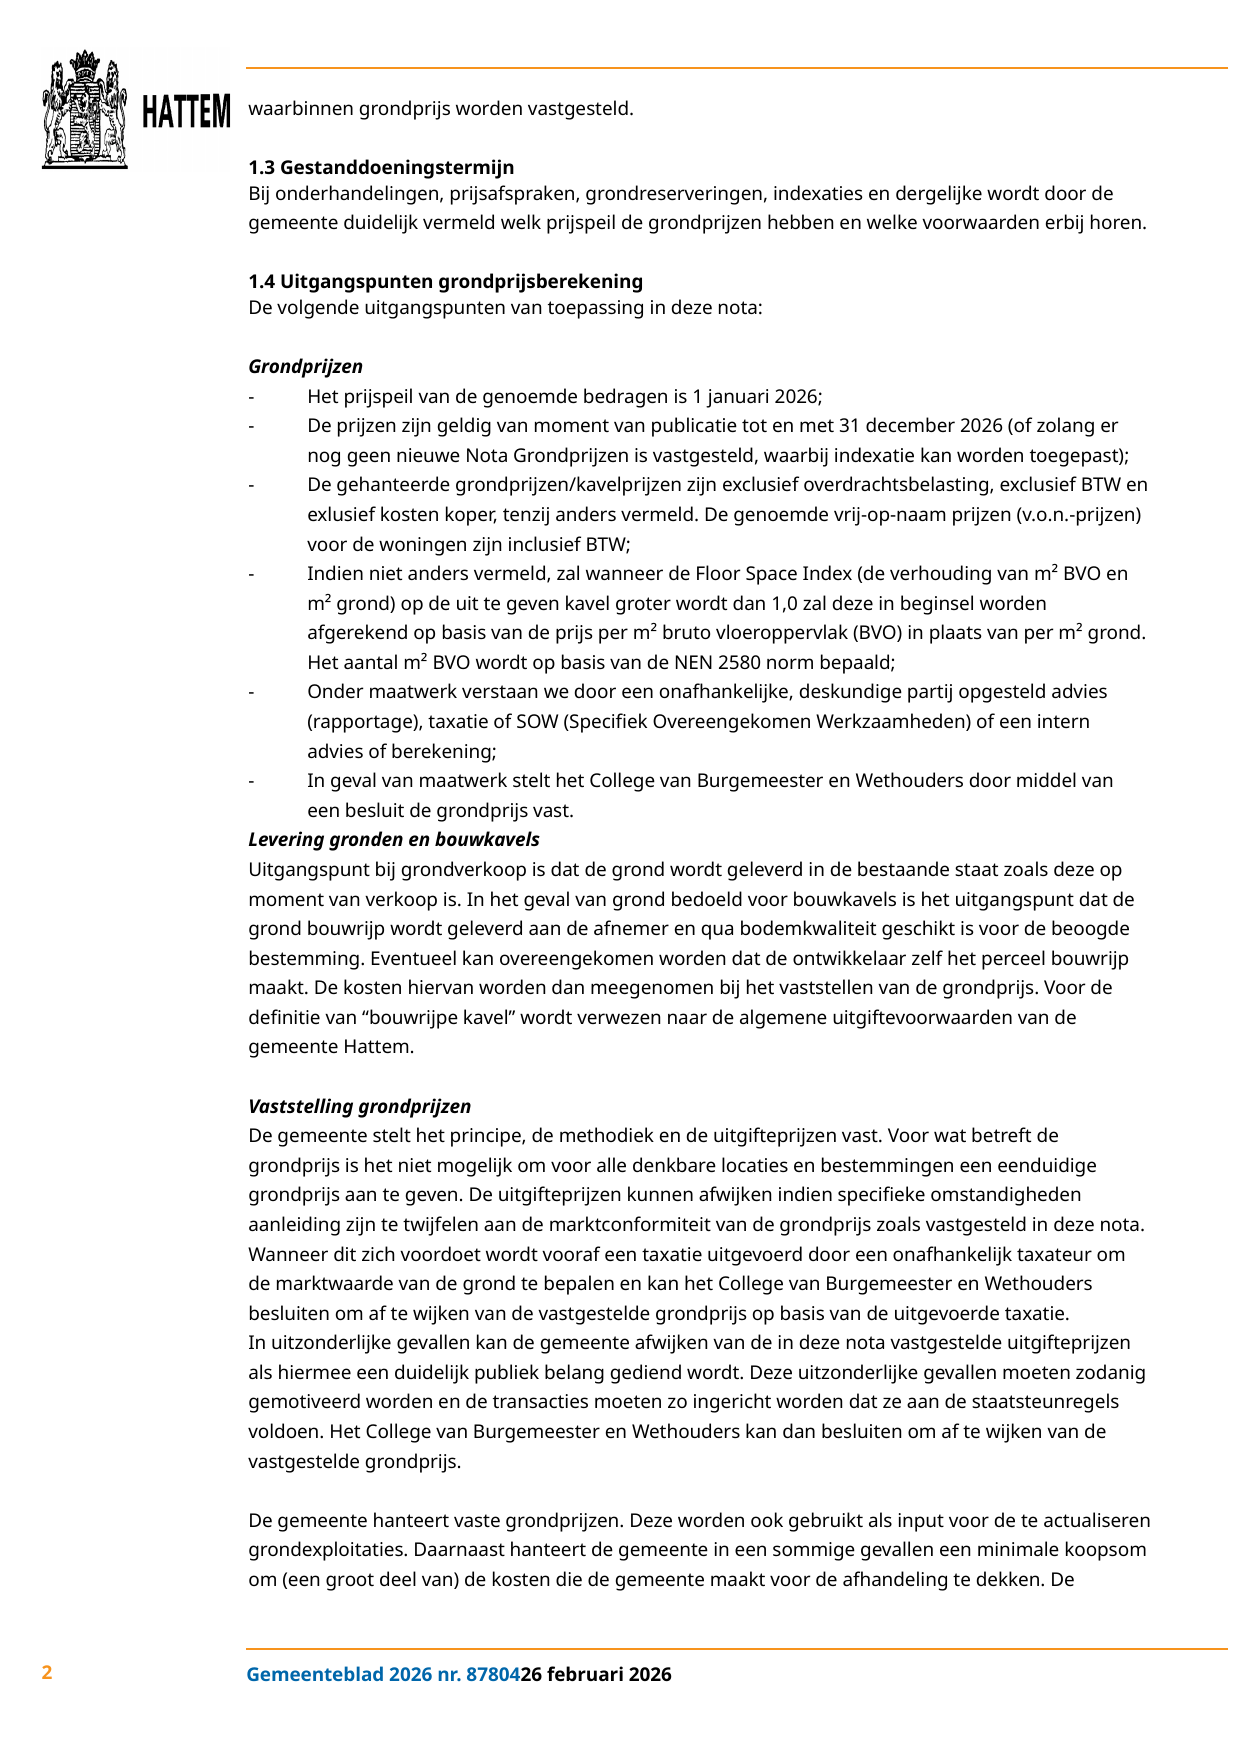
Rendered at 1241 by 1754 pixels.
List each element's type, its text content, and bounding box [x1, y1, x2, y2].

text 1.3 Gestanddoeningstermijn [248, 154, 1152, 180]
text Bij onderhandelingen, prijsafspraken, grondreserveringen, indexaties en dergelijke wordt door de gemeente duidelijk vermeld welk prijspeil de grondprijzen hebben en welke voorwaarden erbij horen. [248, 180, 1152, 235]
text De volgende uitgangspunten van toepassing in deze nota: [248, 294, 1152, 320]
picture [41, 47, 231, 172]
text waarbinnen grondprijs worden vastgesteld. [248, 95, 1152, 121]
list Indien niet anders vermeld, zal wanneer de Floor Space Index (de verhouding van m² BVO en m² grond) op de uit te geven kavel groter wordt dan 1,0 zal deze in beginsel worden afgerekend op basis van de prijs per m² bruto vloeroppervlak (BVO) in plaats van per m² grond. Het aantal m² BVO wordt op basis van de NEN 2580 norm bepaald; [248, 560, 1152, 675]
text 1.4 Uitgangspunten grondprijsberekening [248, 268, 1152, 294]
list De prijzen zijn geldig van moment van publicatie tot en met 31 december 2026 (of zolang er nog geen nieuwe Nota Grondprijzen is vastgesteld, waarbij indexatie kan worden toegepast); [248, 412, 1152, 468]
text In uitzonderlijke gevallen kan de gemeente afwijken van de in deze nota vastgestelde uitgifteprijzen als hiermee een duidelijk publiek belang gediend wordt. Deze uitzonderlijke gevallen moeten zodanig gemotiveerd worden en de transacties moeten zo ingericht worden dat ze aan de staatsteunregels voldoen. Het College van Burgemeester en Wethouders kan dan besluiten om af te wijken van de vastgestelde grondprijs. [248, 1329, 1152, 1474]
text Vaststelling grondprijzen [248, 1093, 1152, 1119]
text Uitgangspunt bij grondverkoop is dat de grond wordt geleverd in de bestaande staat zoals deze op moment van verkoop is. In het geval van grond bedoeld voor bouwkavels is het uitgangspunt dat de grond bouwrijp wordt geleverd aan de afnemer en qua bodemkwaliteit geschikt is voor de beoogde bestemming. Eventueel kan overeengekomen worden dat de ontwikkelaar zelf het perceel bouwrijp maakt. De kosten hiervan worden dan meegenomen bij het vaststellen van de grondprijs. Voor de definitie van “bouwrijpe kavel” wordt verwezen naar de algemene uitgiftevoorwaarden van de gemeente Hattem. [248, 856, 1152, 1059]
list De gehanteerde grondprijzen/kavelprijzen zijn exclusief overdrachtsbelasting, exclusief BTW en exlusief kosten koper, tenzij anders vermeld. De genoemde vrij-op-naam prijzen (v.o.n.-prijzen) voor de woningen zijn inclusief BTW; [248, 472, 1152, 557]
list In geval van maatwerk stelt het College van Burgemeester en Wethouders door middel van een besluit de grondprijs vast. [248, 767, 1152, 823]
text Levering gronden en bouwkavels [248, 827, 1152, 852]
text De gemeente stelt het principe, de methodiek en de uitgifteprijzen vast. Voor wat betreft de grondprijs is het niet mogelijk om voor alle denkbare locaties en bestemmingen een eenduidige grondprijs aan te geven. De uitgifteprijzen kunnen afwijken indien specifieke omstandigheden aanleiding zijn te twijfelen aan de marktconformiteit van de grondprijs zoals vastgesteld in deze nota. Wanneer dit zich voordoet wordt vooraf een taxatie uitgevoerd door een onafhankelijk taxateur om de marktwaarde van de grond te bepalen en kan het College van Burgemeester en Wethouders besluiten om af te wijken van de vastgestelde grondprijs op basis van de uitgevoerde taxatie. [248, 1122, 1152, 1326]
list Onder maatwerk verstaan we door een onafhankelijke, deskundige partij opgesteld advies (rapportage), taxatie of SOW (Specifiek Overeengekomen Werkzaamheden) of een intern advies of berekening; [248, 679, 1152, 764]
text De gemeente hanteert vaste grondprijzen. Deze worden ook gebruikt als input voor de te actualiseren grondexploitaties. Daarnaast hanteert de gemeente in een sommige gevallen een minimale koopsom om (een groot deel van) de kosten die de gemeente maakt voor de afhandeling te dekken. De [248, 1507, 1152, 1592]
list Het prijspeil van de genoemde bedragen is 1 januari 2026; [248, 383, 1152, 409]
text Grondprijzen [248, 353, 1152, 379]
